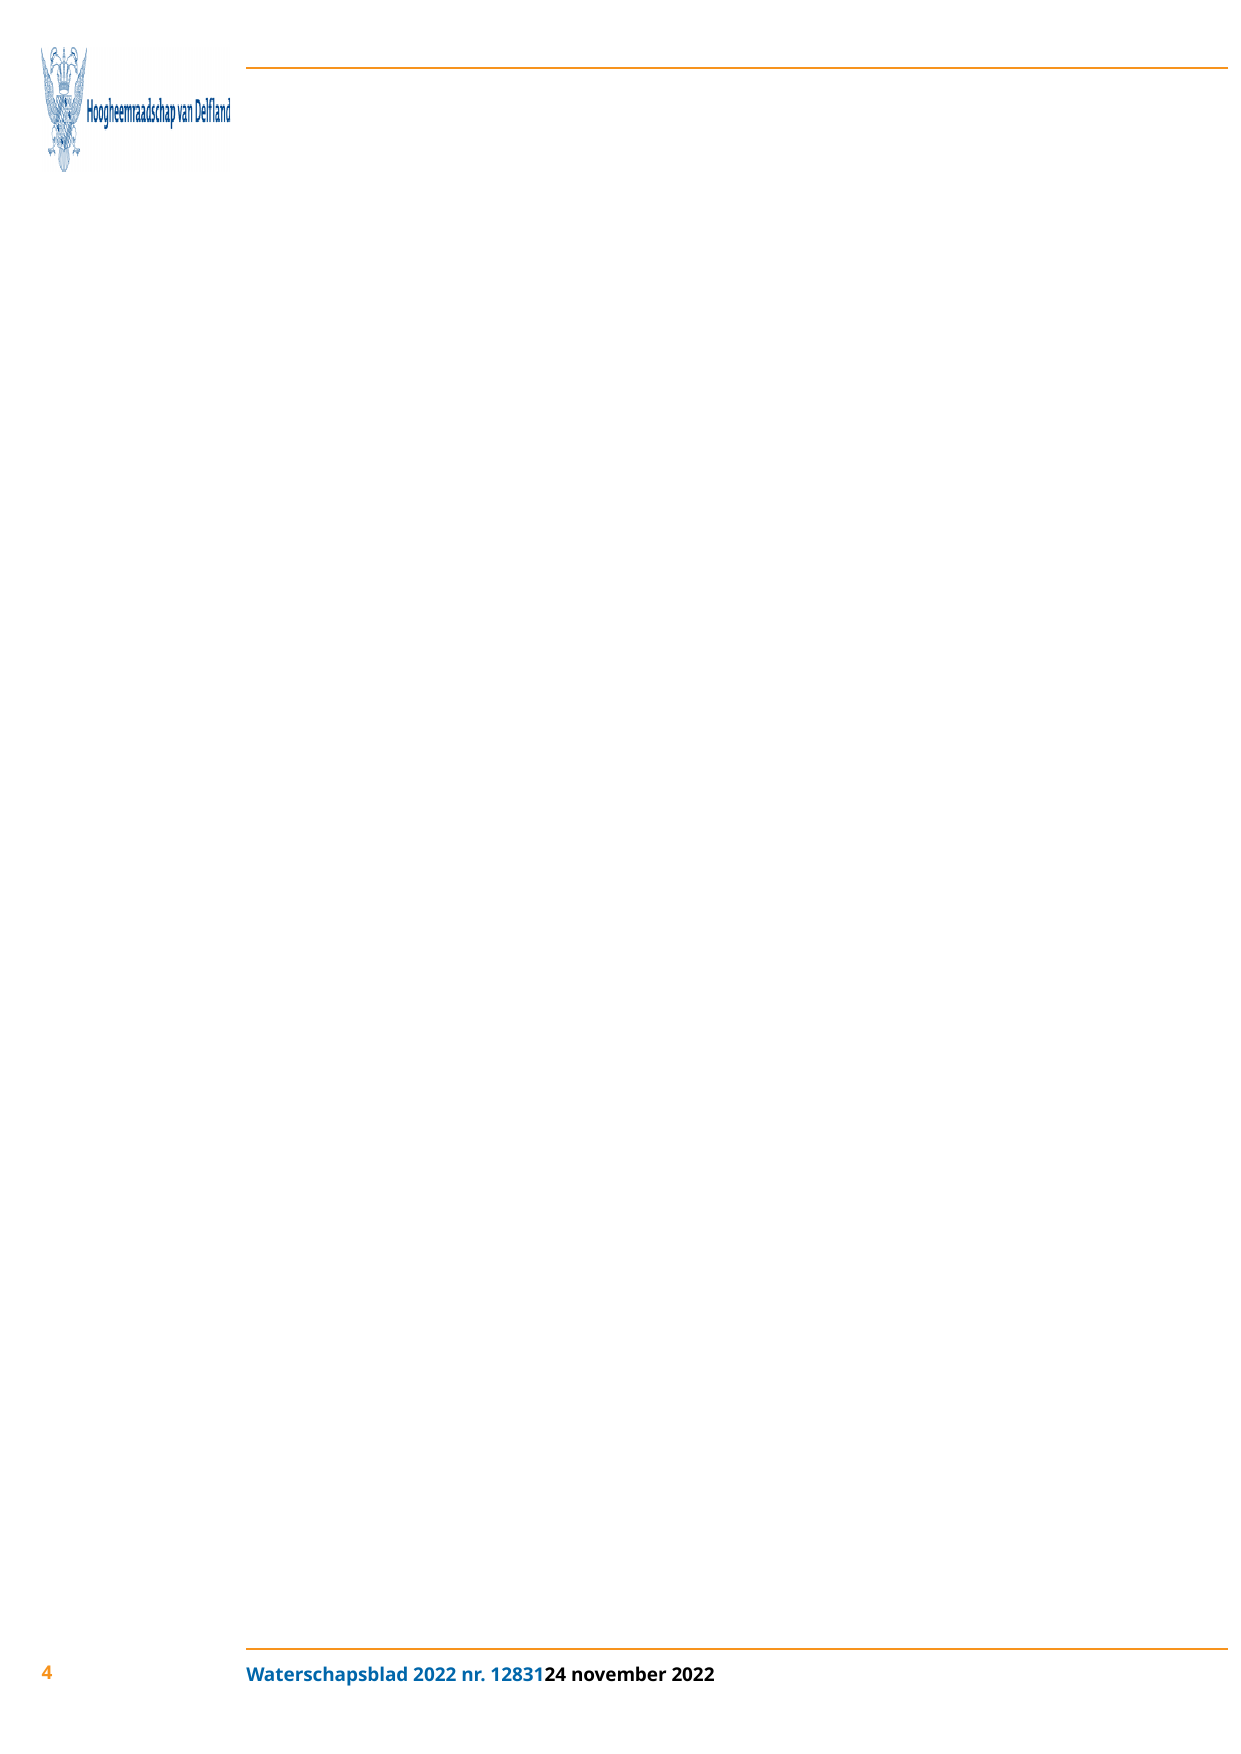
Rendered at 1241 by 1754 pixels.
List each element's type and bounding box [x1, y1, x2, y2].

picture [41, 47, 231, 172]
